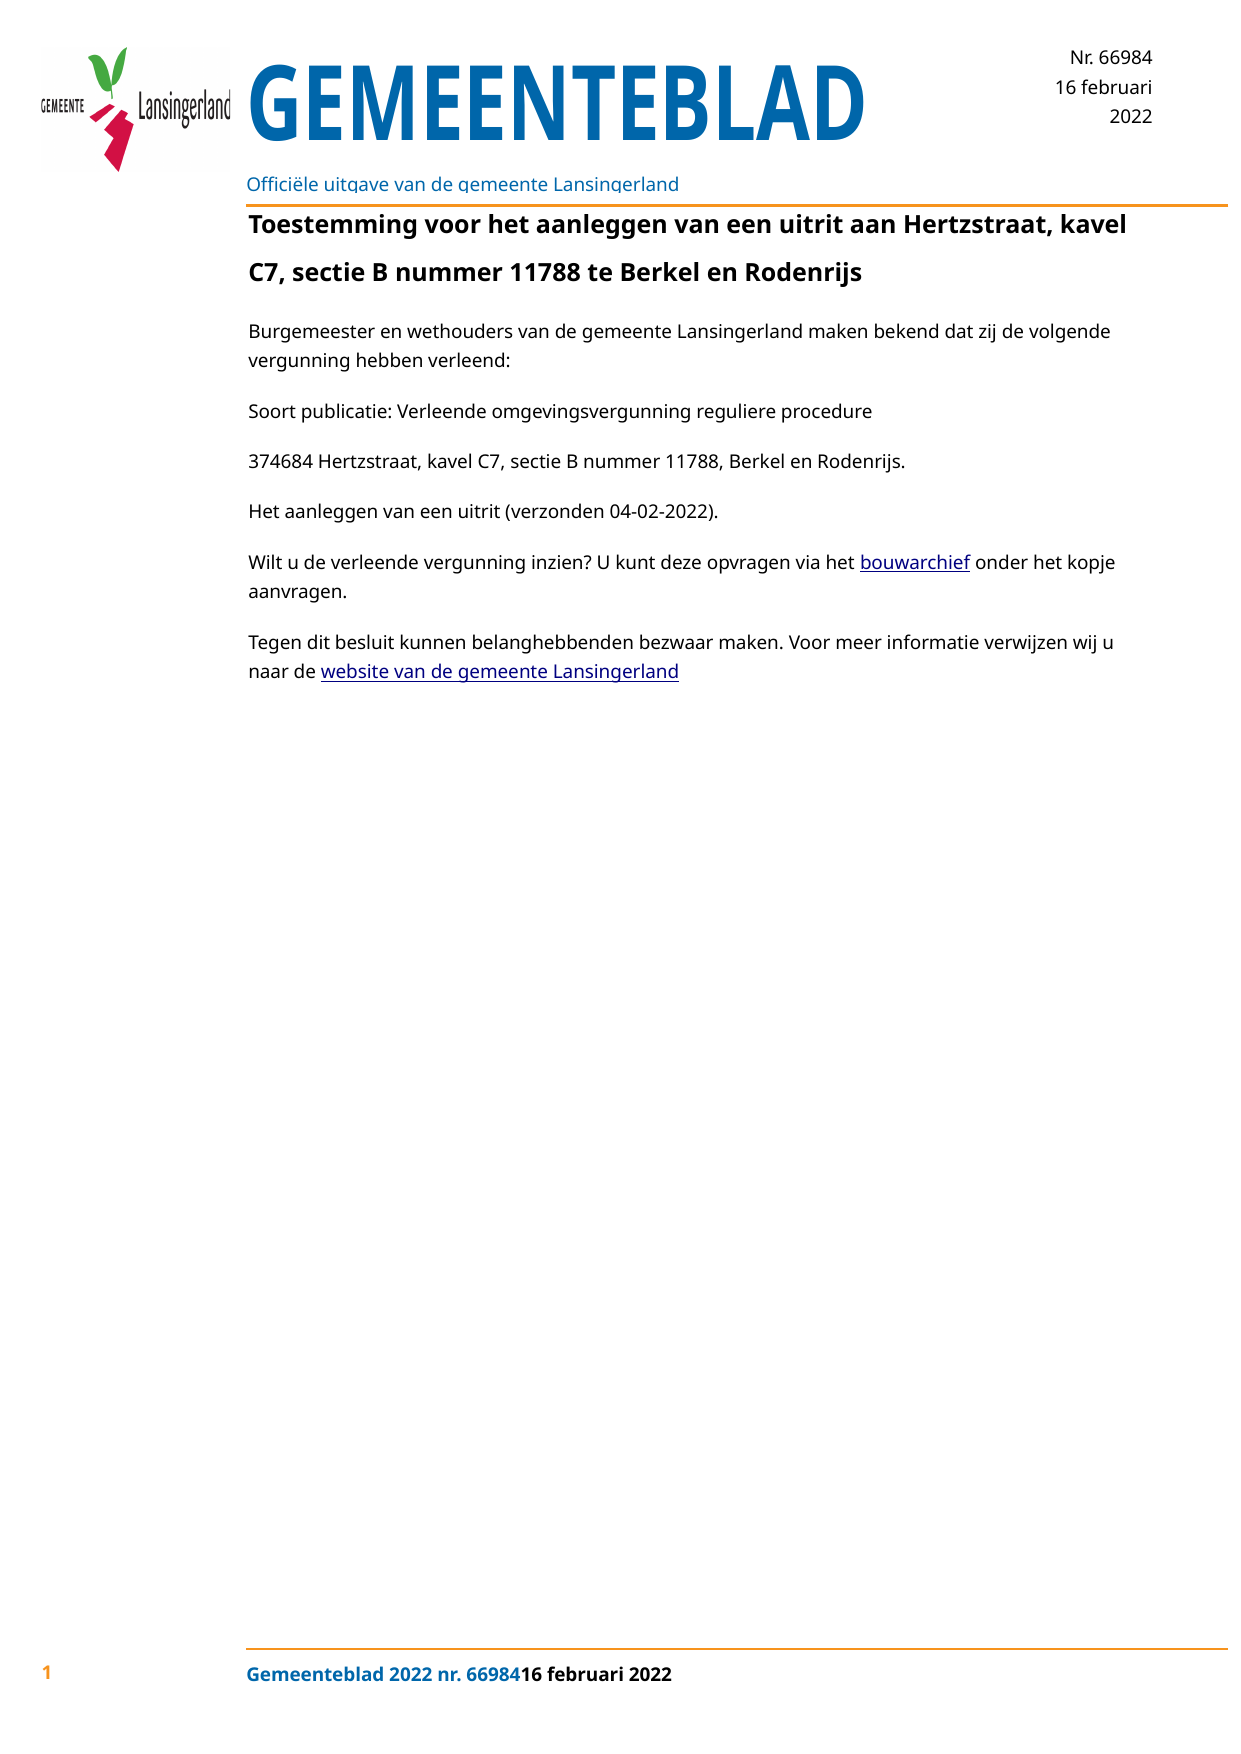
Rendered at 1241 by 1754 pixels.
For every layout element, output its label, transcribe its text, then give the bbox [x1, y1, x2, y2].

picture [41, 47, 231, 172]
text Burgemeester en wethouders van de gemeente Lansingerland maken bekend dat zij de volgende vergunning hebben verleend: [248, 318, 1152, 373]
text 374684 Hertzstraat, kavel C7, sectie B nummer 11788, Berkel en Rodenrijs. [248, 448, 1152, 474]
text Het aanleggen van een uitrit (verzonden 04-02-2022). [248, 499, 1152, 524]
text Soort publicatie: Verleende omgevingsvergunning reguliere procedure [248, 398, 1152, 424]
text Wilt u de verleende vergunning inzien? U kunt deze opvragen via het bouwarchief onder het kopje aanvragen. [248, 549, 1152, 604]
text Tegen dit besluit kunnen belanghebbenden bezwaar maken. Voor meer informatie verwijzen wij u naar de website van de gemeente Lansingerland [248, 629, 1152, 684]
text Toestemming voor het aanleggen van een uitrit aan Hertzstraat, kavel C7, sectie B nummer 11788 te Berkel en Rodenrijs [248, 207, 1152, 288]
